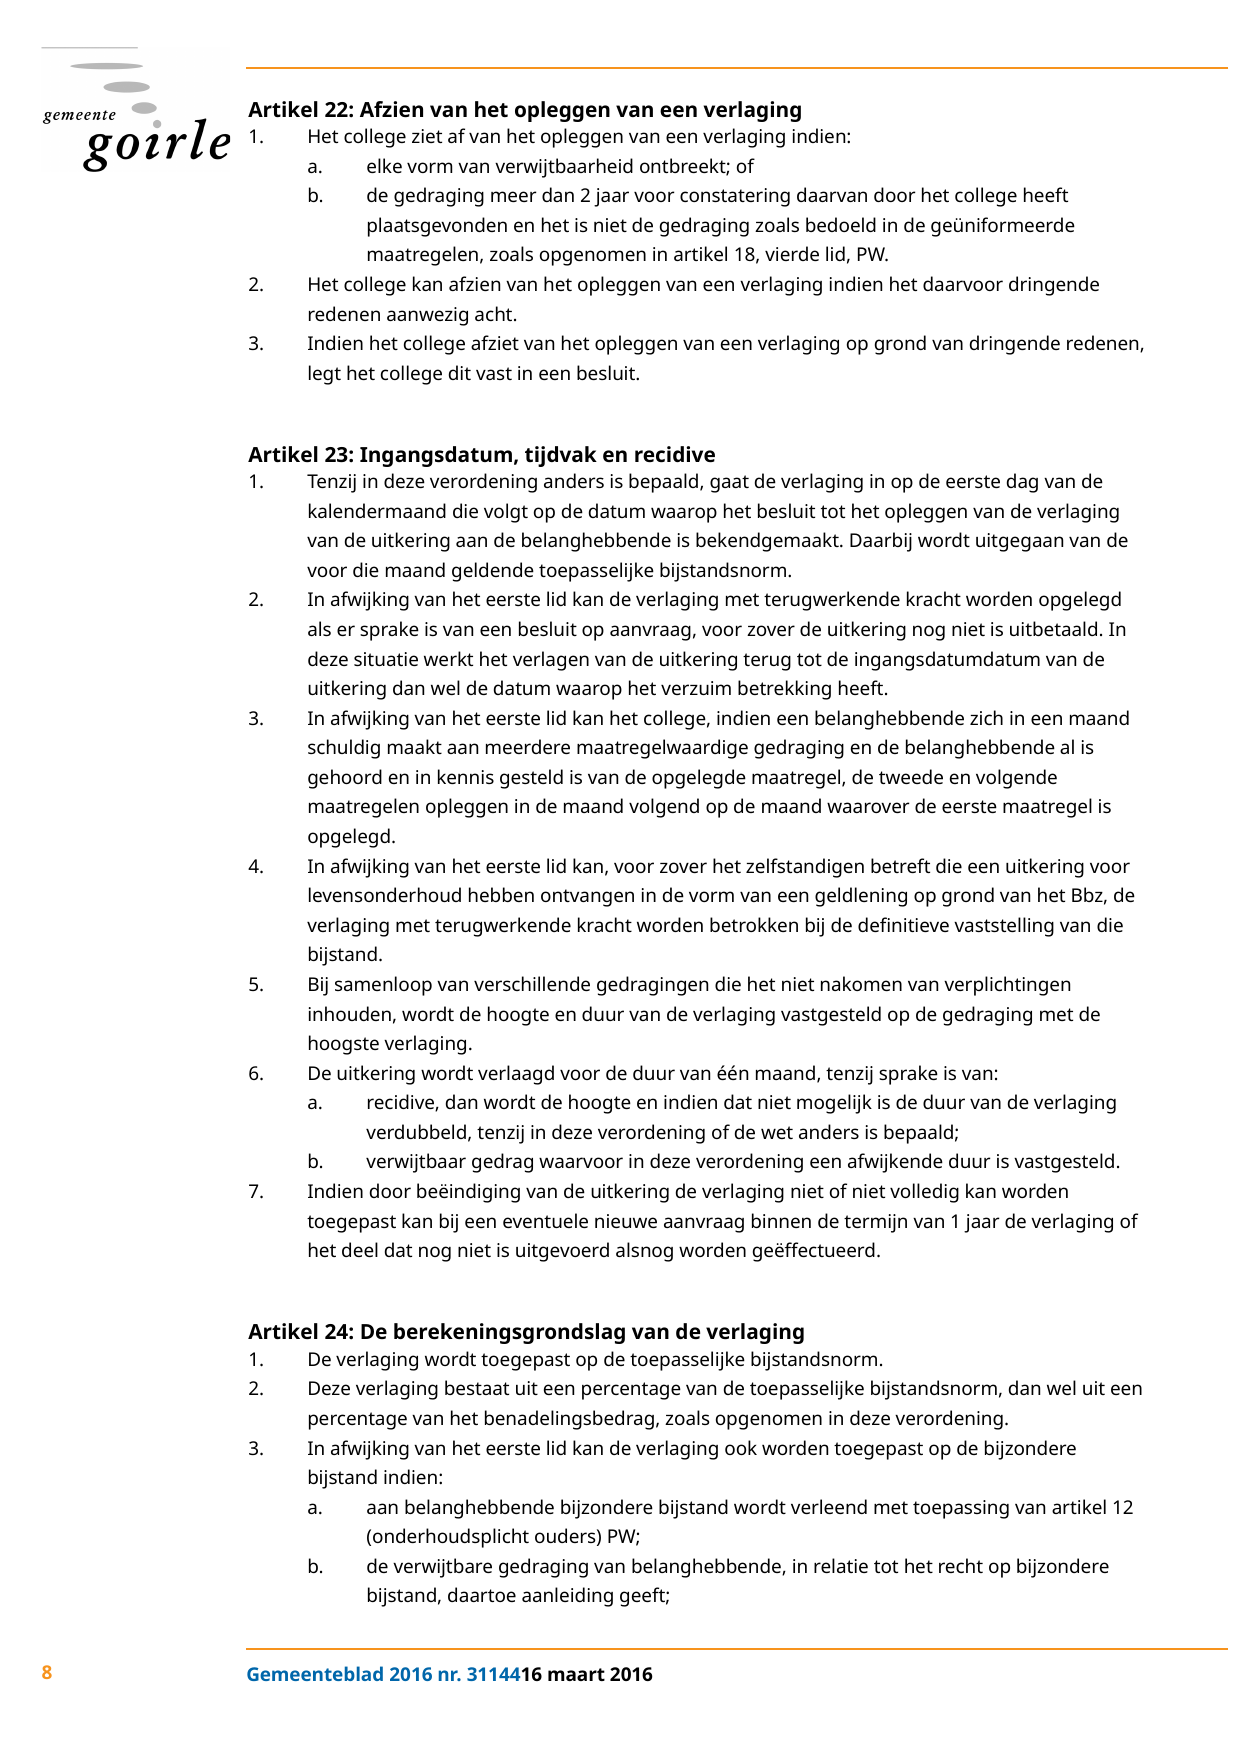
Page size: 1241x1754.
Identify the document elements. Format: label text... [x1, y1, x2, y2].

list De uitkering wordt verlaagd voor de duur van één maand, tenzij sprake is van: [248, 1060, 1152, 1086]
list recidive, dan wordt de hoogte en indien dat niet mogelijk is de duur van de verlaging verdubbeld, tenzij in deze verordening of de wet anders is bepaald; [307, 1089, 1152, 1145]
text Artikel 23: Ingangsdatum, tijdvak en recidive [248, 440, 1152, 468]
list Indien door beëindiging van de uitkering de verlaging niet of niet volledig kan worden toegepast kan bij een eventuele nieuwe aanvraag binnen de termijn van 1 jaar de verlaging of het deel dat nog niet is uitgevoerd alsnog worden geëffectueerd. [248, 1178, 1152, 1263]
text Artikel 24: De berekeningsgrondslag van de verlaging [248, 1317, 1152, 1346]
list Het college ziet af van het opleggen van een verlaging indien: [248, 123, 1152, 149]
list Tenzij in deze verordening anders is bepaald, gaat de verlaging in op de eerste dag van de kalendermaand die volgt op de datum waarop het besluit tot het opleggen van de verlaging van de uitkering aan de belanghebbende is bekendgemaakt. Daarbij wordt uitgegaan van de voor die maand geldende toepasselijke bijstandsnorm. [248, 468, 1152, 583]
list Deze verlaging bestaat uit een percentage van de toepasselijke bijstandsnorm, dan wel uit een percentage van het benadelingsbedrag, zoals opgenomen in deze verordening. [248, 1376, 1152, 1431]
list elke vorm van verwijtbaarheid ontbreekt; of [307, 153, 1152, 178]
list aan belanghebbende bijzondere bijstand wordt verleend met toepassing van artikel 12 (onderhoudsplicht ouders) PW; [307, 1494, 1152, 1549]
list In afwijking van het eerste lid kan, voor zover het zelfstandigen betreft die een uitkering voor levensonderhoud hebben ontvangen in de vorm van een geldlening op grond van het Bbz, de verlaging met terugwerkende kracht worden betrokken bij de definitieve vaststelling van die bijstand. [248, 853, 1152, 967]
list Bij samenloop van verschillende gedragingen die het niet nakomen van verplichtingen inhouden, wordt de hoogte en duur van de verlaging vastgesteld op de gedraging met de hoogste verlaging. [248, 971, 1152, 1056]
list verwijtbaar gedrag waarvoor in deze verordening een afwijkende duur is vastgesteld. [307, 1149, 1152, 1174]
list De verlaging wordt toegepast op de toepasselijke bijstandsnorm. [248, 1346, 1152, 1372]
list In afwijking van het eerste lid kan het college, indien een belanghebbende zich in een maand schuldig maakt aan meerdere maatregelwaardige gedraging en de belanghebbende al is gehoord en in kennis gesteld is van de opgelegde maatregel, de tweede en volgende maatregelen opleggen in de maand volgend op de maand waarover de eerste maatregel is opgelegd. [248, 705, 1152, 849]
picture [41, 47, 231, 172]
list In afwijking van het eerste lid kan de verlaging met terugwerkende kracht worden opgelegd als er sprake is van een besluit op aanvraag, voor zover de uitkering nog niet is uitbetaald. In deze situatie werkt het verlagen van de uitkering terug tot de ingangsdatumdatum van de uitkering dan wel de datum waarop het verzuim betrekking heeft. [248, 587, 1152, 701]
list Indien het college afziet van het opleggen van een verlaging op grond van dringende redenen, legt het college dit vast in een besluit. [248, 330, 1152, 386]
list Het college kan afzien van het opleggen van een verlaging indien het daarvoor dringende redenen aanwezig acht. [248, 271, 1152, 326]
list de verwijtbare gedraging van belanghebbende, in relatie tot het recht op bijzondere bijstand, daartoe aanleiding geeft; [307, 1553, 1152, 1608]
list In afwijking van het eerste lid kan de verlaging ook worden toegepast op de bijzondere bijstand indien: [248, 1435, 1152, 1490]
list de gedraging meer dan 2 jaar voor constatering daarvan door het college heeft plaatsgevonden en het is niet de gedraging zoals bedoeld in de geüniformeerde maatregelen, zoals opgenomen in artikel 18, vierde lid, PW. [307, 182, 1152, 267]
text Artikel 22: Afzien van het opleggen van een verlaging [248, 95, 1152, 123]
